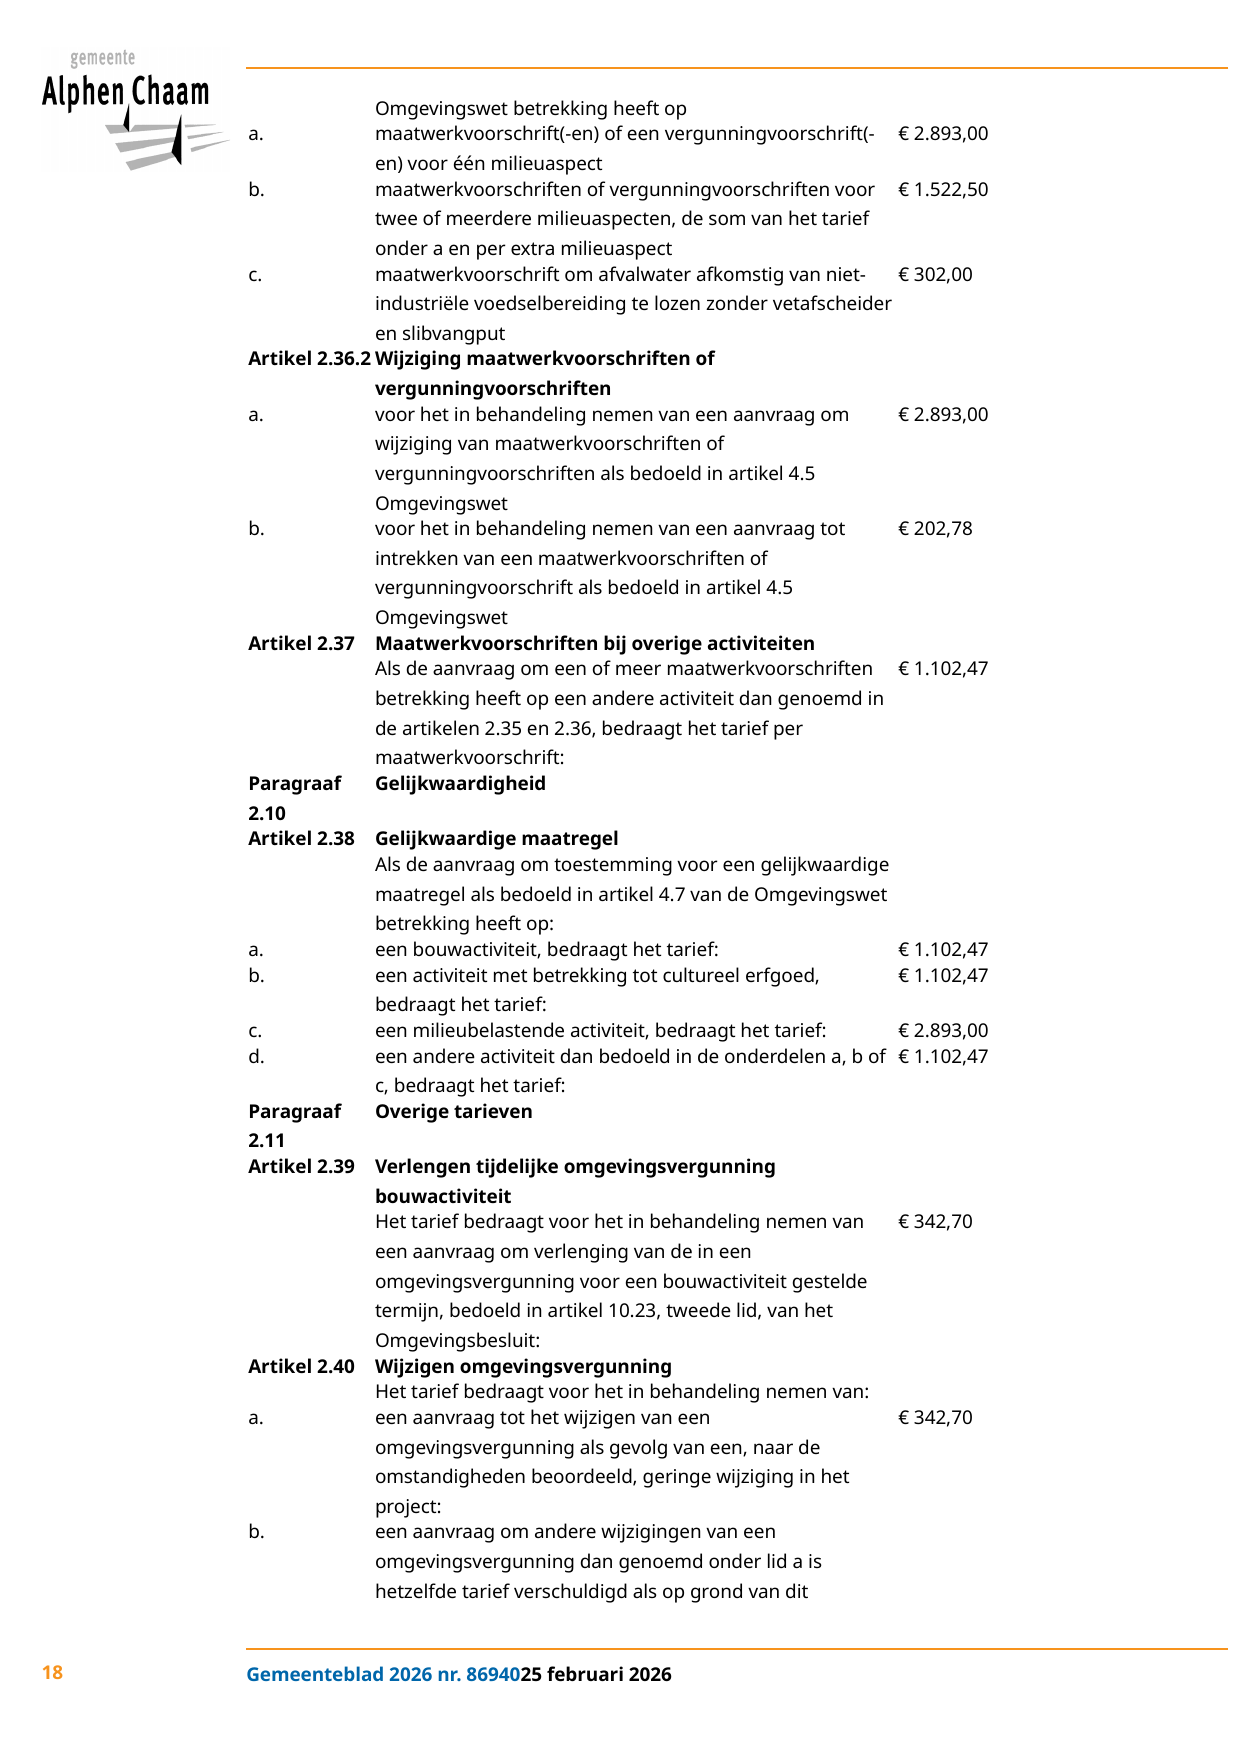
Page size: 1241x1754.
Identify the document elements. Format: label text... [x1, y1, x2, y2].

table_cell [898, 1379, 1025, 1404]
table_cell a. [248, 1404, 375, 1519]
table_cell voor het in behandeling nemen van een aanvraag om wijziging van maatwerkvoorschriften of vergunningvoorschriften als bedoeld in artikel 4.5 Omgevingswet [375, 401, 898, 515]
table_cell voor het in behandeling nemen van een aanvraag tot intrekken van een maatwerkvoorschriften of vergunningvoorschrift als bedoeld in artikel 4.5 Omgevingswet [375, 515, 898, 630]
table_cell [1025, 1209, 1152, 1353]
table_cell [898, 1098, 1025, 1153]
table_cell Overige tarieven [375, 1098, 898, 1153]
table_cell [1025, 936, 1152, 962]
table_cell € 342,70 [898, 1209, 1025, 1353]
table_cell € 2.893,00 [898, 121, 1025, 176]
table_cell [248, 656, 375, 770]
table_cell Artikel 2.40 [248, 1353, 375, 1378]
table_cell een aanvraag tot het wijzigen van een omgevingsvergunning als gevolg van een, naar de omstandigheden beoordeeld, geringe wijziging in het project: [375, 1404, 898, 1519]
table_cell [1025, 401, 1152, 515]
table_cell [1025, 962, 1152, 1017]
table_cell een aanvraag om andere wijzigingen van een omgevingsvergunning dan genoemd onder lid a is hetzelfde tarief verschuldigd als op grond van dit [375, 1519, 898, 1604]
table_cell € 1.102,47 [898, 962, 1025, 1017]
table_cell [248, 851, 375, 936]
table_cell [1025, 1043, 1152, 1098]
table_cell Wijzigen omgevingsvergunning [375, 1353, 898, 1378]
table_cell b. [248, 515, 375, 630]
table_cell maatwerkvoorschrift om afvalwater afkomstig van niet-industriële voedselbereiding te lozen zonder vetafscheider en slibvangput [375, 261, 898, 346]
table_cell [1025, 1519, 1152, 1604]
table_cell € 2.893,00 [898, 401, 1025, 515]
table_cell Artikel 2.36.2 [248, 346, 375, 401]
table_cell a. [248, 121, 375, 176]
picture [41, 47, 231, 172]
table_cell Het tarief bedraagt voor het in behandeling nemen van een aanvraag om verlenging van de in een omgevingsvergunning voor een bouwactiviteit gestelde termijn, bedoeld in artikel 10.23, tweede lid, van het Omgevingsbesluit: [375, 1209, 898, 1353]
table_cell Verlengen tijdelijke omgevingsvergunning bouwactiviteit [375, 1154, 898, 1209]
table_cell [1025, 121, 1152, 176]
table_cell [1025, 1353, 1152, 1378]
table_cell [1025, 515, 1152, 630]
table_cell [898, 630, 1025, 656]
table_cell [898, 851, 1025, 936]
table_cell Wijziging maatwerkvoorschriften of vergunningvoorschriften [375, 346, 898, 401]
table_cell Gelijkwaardige maatregel [375, 825, 898, 851]
table_cell [1025, 656, 1152, 770]
table_cell [1025, 1154, 1152, 1209]
table_cell [248, 95, 375, 121]
table_cell [1025, 95, 1152, 121]
table_cell € 1.102,47 [898, 1043, 1025, 1098]
table_cell [1025, 851, 1152, 936]
table_cell [898, 346, 1025, 401]
table_cell € 202,78 [898, 515, 1025, 630]
table_cell c. [248, 1017, 375, 1043]
table_cell € 2.893,00 [898, 1017, 1025, 1043]
table_cell b. [248, 176, 375, 261]
table_cell [248, 1379, 375, 1404]
table_cell maatwerkvoorschrift(-en) of een vergunningvoorschrift(-en) voor één milieuaspect [375, 121, 898, 176]
table_cell een milieubelastende activiteit, bedraagt het tarief: [375, 1017, 898, 1043]
table_cell [898, 1154, 1025, 1209]
table_cell d. [248, 1043, 375, 1098]
table_cell [1025, 770, 1152, 825]
table_cell [1025, 261, 1152, 346]
table_cell b. [248, 962, 375, 1017]
table_cell [248, 1209, 375, 1353]
table_cell Het tarief bedraagt voor het in behandeling nemen van: [375, 1379, 898, 1404]
table_cell Maatwerkvoorschriften bij overige activiteiten [375, 630, 898, 656]
table_cell [1025, 1404, 1152, 1519]
table_cell Artikel 2.38 [248, 825, 375, 851]
table_cell € 1.102,47 [898, 936, 1025, 962]
table_cell Artikel 2.39 [248, 1154, 375, 1209]
table_cell a. [248, 936, 375, 962]
table_cell maatwerkvoorschriften of vergunningvoorschriften voor twee of meerdere milieuaspecten, de som van het tarief onder a en per extra milieuaspect [375, 176, 898, 261]
table_cell [898, 825, 1025, 851]
table_cell € 1.522,50 [898, 176, 1025, 261]
table_cell a. [248, 401, 375, 515]
table_cell [898, 95, 1025, 121]
table_cell € 342,70 [898, 1404, 1025, 1519]
table_cell [898, 1519, 1025, 1604]
table_cell Artikel 2.37 [248, 630, 375, 656]
table_cell Omgevingswet betrekking heeft op [375, 95, 898, 121]
table_cell b. [248, 1519, 375, 1604]
table_cell € 302,00 [898, 261, 1025, 346]
table_cell [1025, 1379, 1152, 1404]
table_cell c. [248, 261, 375, 346]
table_cell [1025, 825, 1152, 851]
table_cell € 1.102,47 [898, 656, 1025, 770]
table_cell Als de aanvraag om toestemming voor een gelijkwaardige maatregel als bedoeld in artikel 4.7 van de Omgevingswet betrekking heeft op: [375, 851, 898, 936]
table_cell [1025, 1098, 1152, 1153]
table_cell [1025, 1017, 1152, 1043]
table_cell een activiteit met betrekking tot cultureel erfgoed, bedraagt het tarief: [375, 962, 898, 1017]
table_cell [1025, 346, 1152, 401]
table_cell [1025, 176, 1152, 261]
table_cell [898, 770, 1025, 825]
table_cell [898, 1353, 1025, 1378]
table_cell een andere activiteit dan bedoeld in de onderdelen a, b of c, bedraagt het tarief: [375, 1043, 898, 1098]
table_cell een bouwactiviteit, bedraagt het tarief: [375, 936, 898, 962]
table_cell Als de aanvraag om een of meer maatwerkvoorschriften betrekking heeft op een andere activiteit dan genoemd in de artikelen 2.35 en 2.36, bedraagt het tarief per maatwerkvoorschrift: [375, 656, 898, 770]
table_cell [1025, 630, 1152, 656]
table_cell Paragraaf 2.10 [248, 770, 375, 825]
table_cell Paragraaf 2.11 [248, 1098, 375, 1153]
table_cell Gelijkwaardigheid [375, 770, 898, 825]
